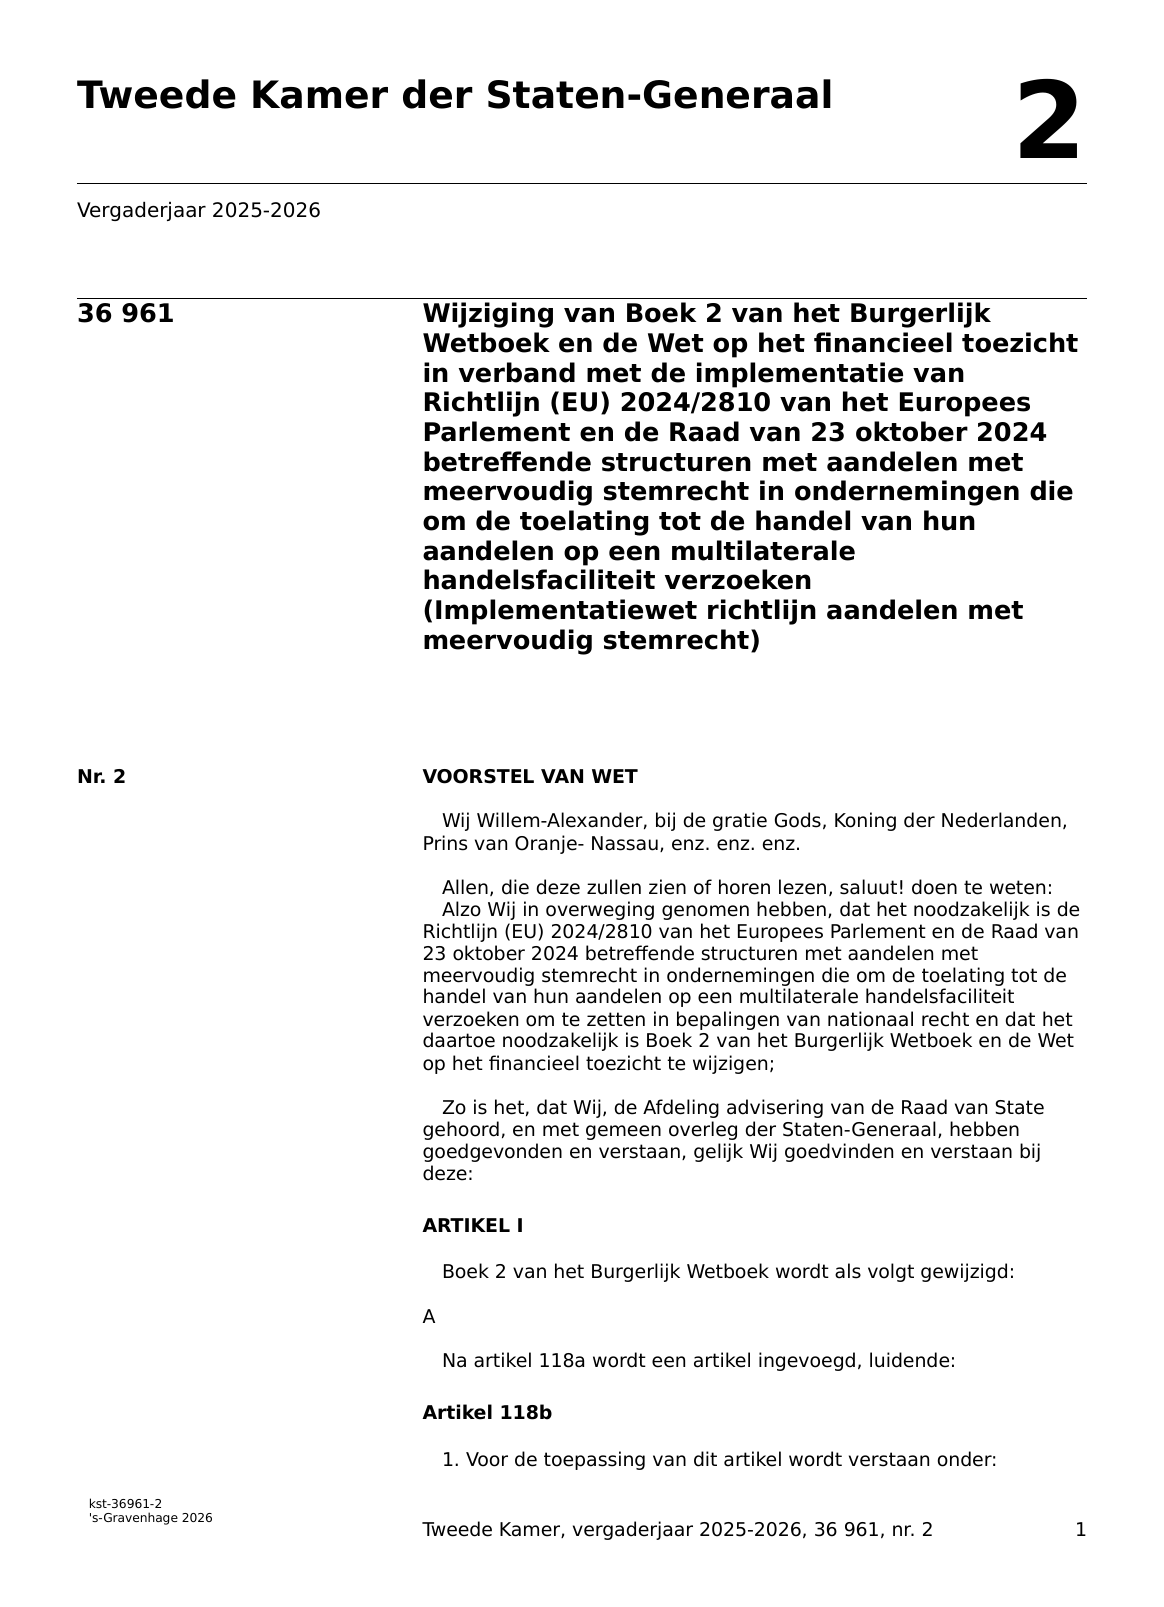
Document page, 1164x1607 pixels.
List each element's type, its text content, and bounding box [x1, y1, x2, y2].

text 1. Voor de toepassing van dit artikel wordt verstaan onder: [422, 1449, 1087, 1471]
table_cell Vergaderjaar 2025-2026 [77, 184, 1087, 298]
text A [422, 1306, 1087, 1328]
text 's-Gravenhage 2026 [88, 1511, 323, 1525]
text Boek 2 van het Burgerlijk Wetboek wordt als volgt gewijzigd: [422, 1261, 1087, 1283]
text kst-36961-2 [88, 1497, 323, 1511]
text Zo is het, dat Wij, de Afdeling advisering van de Raad van State gehoord, en met gemeen overleg der Staten-Generaal, hebben goedgevonden en verstaan, gelijk Wij goedvinden en verstaan bij deze: [422, 1097, 1087, 1184]
subtitle 36 961 Wijziging van Boek 2 van het Burgerlijk Wetboek en de Wet op het financieel toezicht in verband met de implementatie van Richtlijn (EU) 2024/2810 van het Europees Parlement en de Raad van 23 oktober 2024 betreffende structuren met aandelen met meervoudig stemrecht in ondernemingen die om de toelating tot de handel van hun aandelen op een multilaterale handelsfaciliteit verzoeken (Implementatiewet richtlijn aandelen met meervoudig stemrecht) [77, 299, 1087, 655]
text Wij Willem-Alexander, bij de gratie Gods, Koning der Nederlanden, Prins van Oranje- Nassau, enz. enz. enz. [422, 810, 1087, 854]
table_header Tweede Kamer der Staten-Generaal [77, 59, 886, 183]
subtitle Artikel 118b [422, 1402, 1087, 1424]
text Alzo Wij in overweging genomen hebben, dat het noodzakelijk is de Richtlijn (EU) 2024/2810 van het Europees Parlement en de Raad van 23 oktober 2024 betreffende structuren met aandelen met meervoudig stemrecht in ondernemingen die om de toelating tot de handel van hun aandelen op een multilaterale handelsfaciliteit verzoeken om te zetten in bepalingen van nationaal recht en dat het daartoe noodzakelijk is Boek 2 van het Burgerlijk Wetboek en de Wet op het financieel toezicht te wijzigen; [422, 898, 1087, 1074]
text Na artikel 118a wordt een artikel ingevoegd, luidende: [422, 1350, 1087, 1372]
subtitle Nr. 2 VOORSTEL VAN WET [77, 766, 1087, 788]
text Allen, die deze zullen zien of horen lezen, saluut! doen te weten: [422, 877, 1087, 898]
subtitle ARTIKEL I [422, 1214, 1087, 1236]
table_header 2 [886, 59, 1087, 183]
